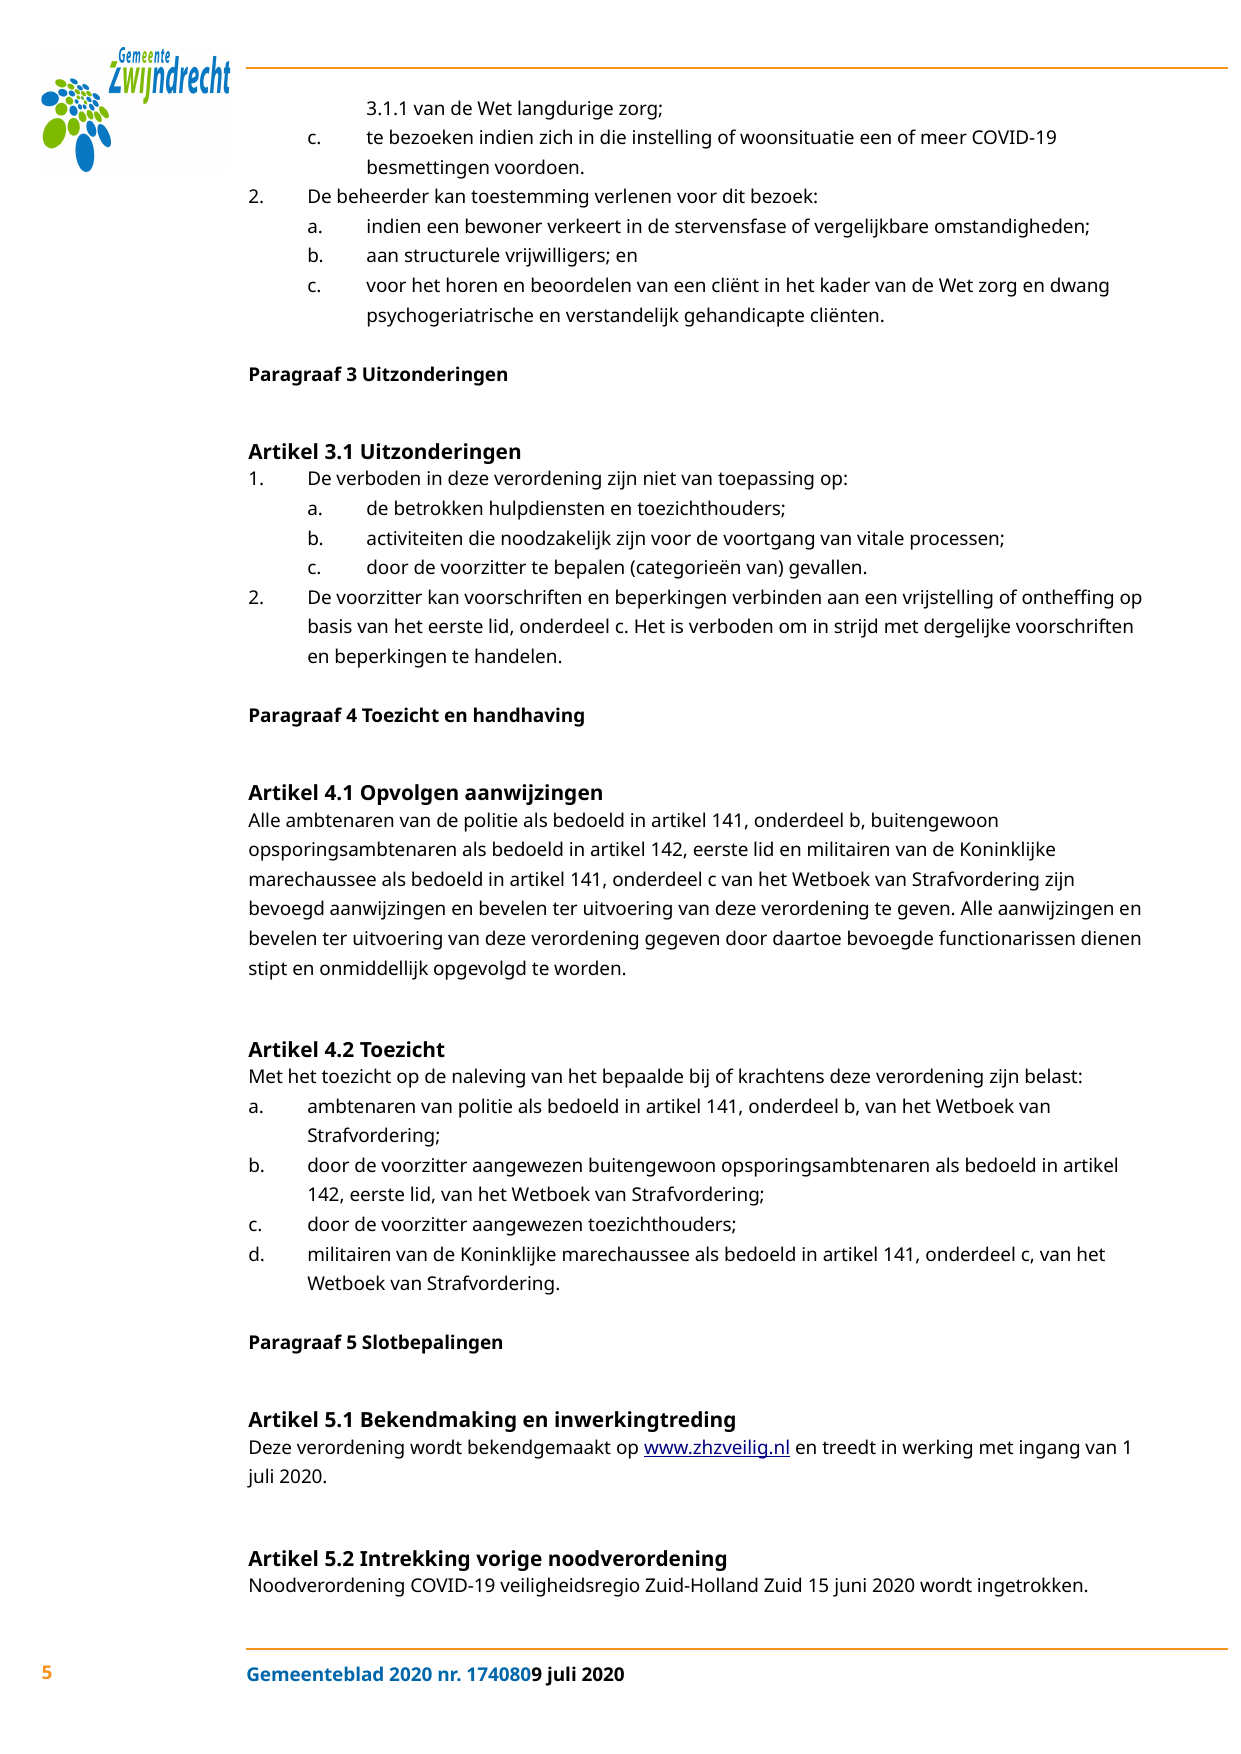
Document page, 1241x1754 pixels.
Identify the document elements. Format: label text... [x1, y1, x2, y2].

list De beheerder kan toestemming verlenen voor dit bezoek: [248, 183, 1152, 209]
picture [41, 47, 231, 172]
text Deze verordening wordt bekendgemaakt op www.zhzveilig.nl en treedt in werking met ingang van 1 juli 2020. [248, 1434, 1152, 1489]
text Artikel 5.1 Bekendmaking en inwerkingtreding [248, 1406, 1152, 1434]
text Met het toezicht op de naleving van het bepaalde bij of krachtens deze verordening zijn belast: [248, 1063, 1152, 1089]
list De voorzitter kan voorschriften en beperkingen verbinden aan een vrijstelling of ontheffing op basis van het eerste lid, onderdeel c. Het is verboden om in strijd met dergelijke voorschriften en beperkingen te handelen. [248, 584, 1152, 669]
list voor het horen en beoordelen van een cliënt in het kader van de Wet zorg en dwang psychogeriatrische en verstandelijk gehandicapte cliënten. [307, 272, 1152, 328]
list te bezoeken indien zich in die instelling of woonsituatie een of meer COVID-19 besmettingen voordoen. [307, 124, 1152, 180]
text Artikel 4.1 Opvolgen aanwijzingen [248, 778, 1152, 807]
list de betrokken hulpdiensten en toezichthouders; [307, 495, 1152, 521]
text Paragraaf 4 Toezicht en handhaving [248, 702, 1152, 728]
text Alle ambtenaren van de politie als bedoeld in artikel 141, onderdeel b, buitengewoon opsporingsambtenaren als bedoeld in artikel 142, eerste lid en militairen van de Koninklijke marechaussee als bedoeld in artikel 141, onderdeel c van het Wetboek van Strafvordering zijn bevoegd aanwijzingen en bevelen ter uitvoering van deze verordening te geven. Alle aanwijzingen en bevelen ter uitvoering van deze verordening gegeven door daartoe bevoegde functionarissen dienen stipt en onmiddellijk opgevolgd te worden. [248, 807, 1152, 981]
list door de voorzitter aangewezen buitengewoon opsporingsambtenaren als bedoeld in artikel 142, eerste lid, van het Wetboek van Strafvordering; [248, 1152, 1152, 1207]
text Paragraaf 5 Slotbepalingen [248, 1329, 1152, 1355]
list aan structurele vrijwilligers; en [307, 243, 1152, 268]
text Artikel 3.1 Uitzonderingen [248, 437, 1152, 466]
list ambtenaren van politie als bedoeld in artikel 141, onderdeel b, van het Wetboek van Strafvordering; [248, 1093, 1152, 1148]
list indien een bewoner verkeert in de stervensfase of vergelijkbare omstandigheden; [307, 213, 1152, 239]
list door de voorzitter te bepalen (categorieën van) gevallen. [307, 554, 1152, 580]
text Artikel 5.2 Intrekking vorige noodverordening [248, 1544, 1152, 1572]
list door de voorzitter aangewezen toezichthouders; [248, 1211, 1152, 1237]
list De verboden in deze verordening zijn niet van toepassing op: [248, 466, 1152, 491]
list 3.1.1 van de Wet langdurige zorg; [307, 95, 1152, 121]
list activiteiten die noodzakelijk zijn voor de voortgang van vitale processen; [307, 525, 1152, 551]
list militairen van de Koninklijke marechaussee als bedoeld in artikel 141, onderdeel c, van het Wetboek van Strafvordering. [248, 1241, 1152, 1296]
text Artikel 4.2 Toezicht [248, 1035, 1152, 1063]
text Noodverordening COVID-19 veiligheidsregio Zuid-Holland Zuid 15 juni 2020 wordt ingetrokken. [248, 1572, 1152, 1598]
text Paragraaf 3 Uitzonderingen [248, 361, 1152, 387]
